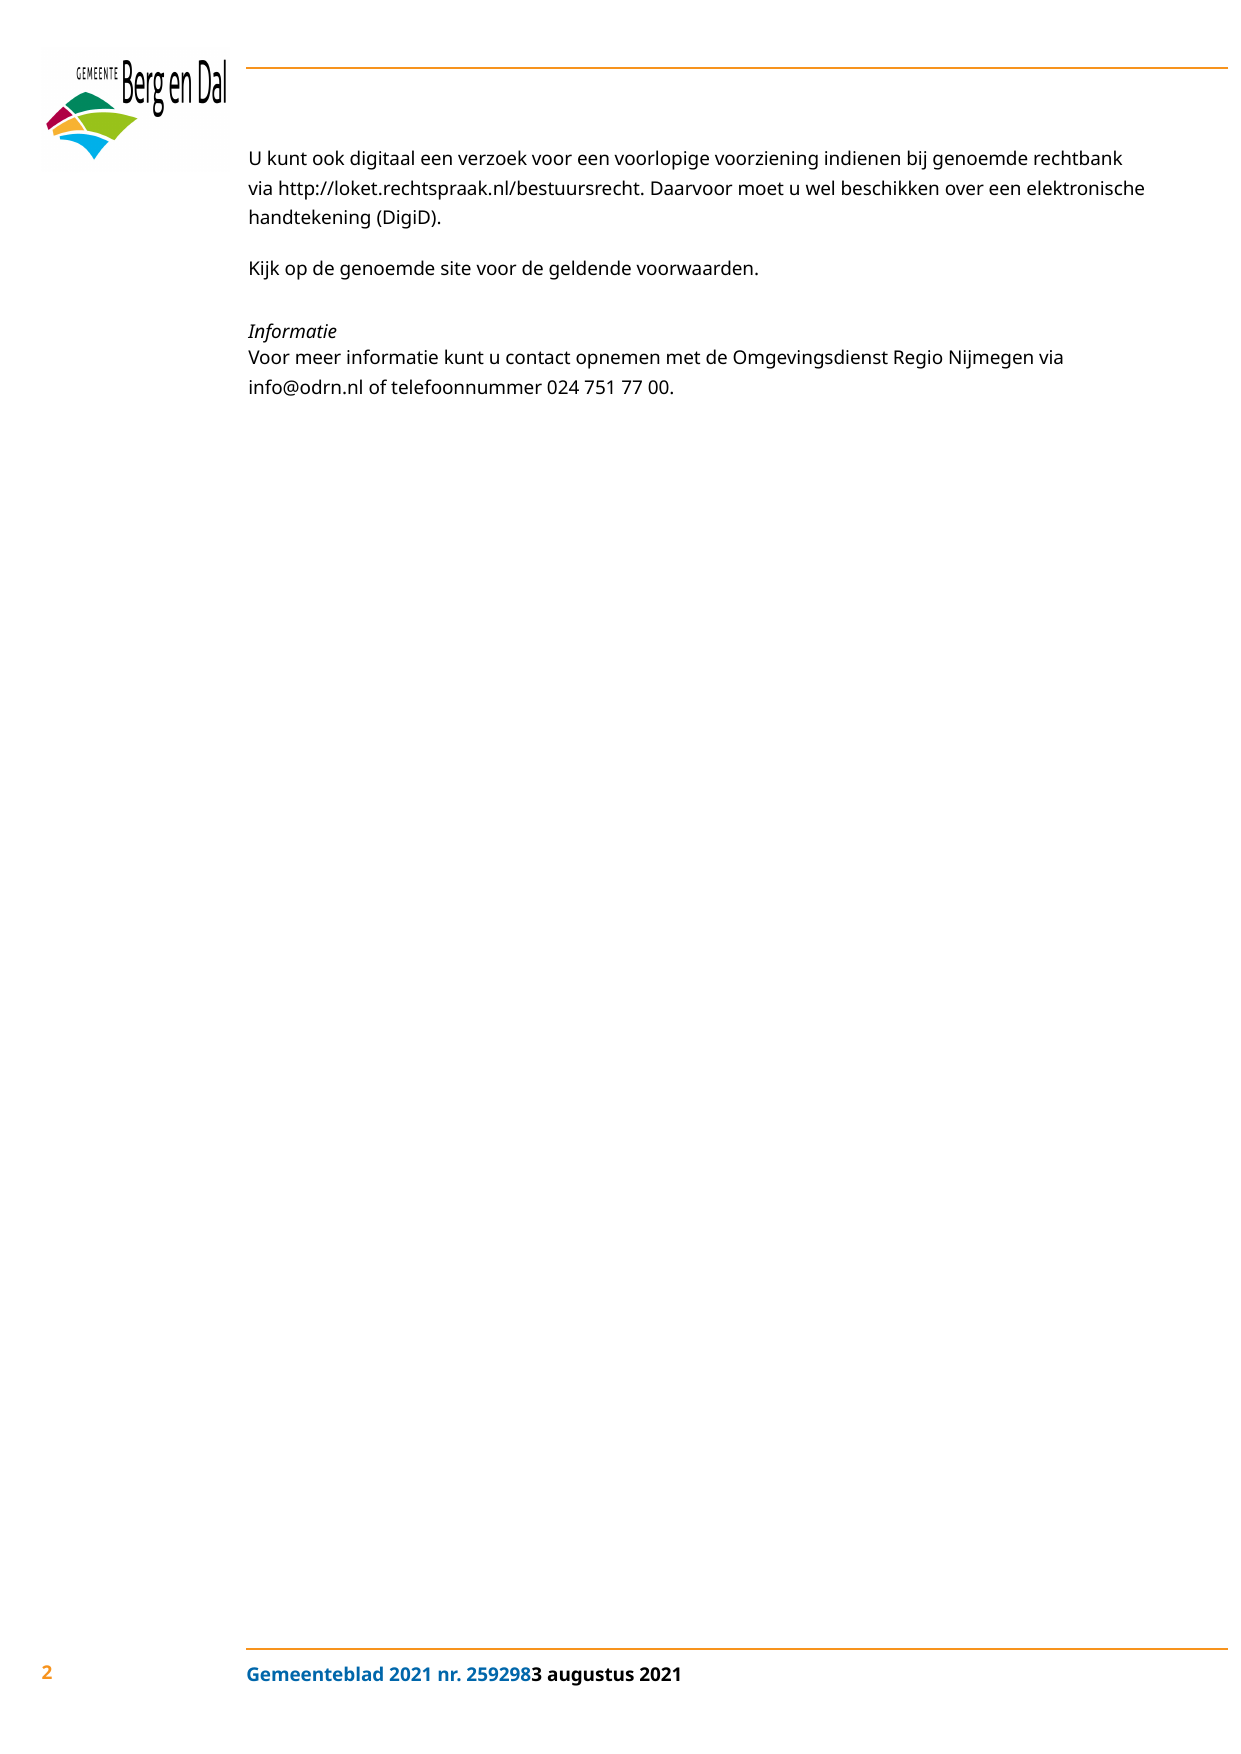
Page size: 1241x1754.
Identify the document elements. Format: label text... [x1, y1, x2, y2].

text Informatie [248, 319, 1152, 344]
text Voor meer informatie kunt u contact opnemen met de Omgevingsdienst Regio Nijmegen via info@odrn.nl of telefoonnummer 024 751 77 00. [248, 344, 1152, 400]
text Kijk op de genoemde site voor de geldende voorwaarden. [248, 255, 1152, 281]
text U kunt ook digitaal een verzoek voor een voorlopige voorziening indienen bij genoemde rechtbank via http://loket.rechtspraak.nl/bestuursrecht. Daarvoor moet u wel beschikken over een elektronische handtekening (DigiD). [248, 145, 1152, 230]
picture [41, 47, 231, 172]
